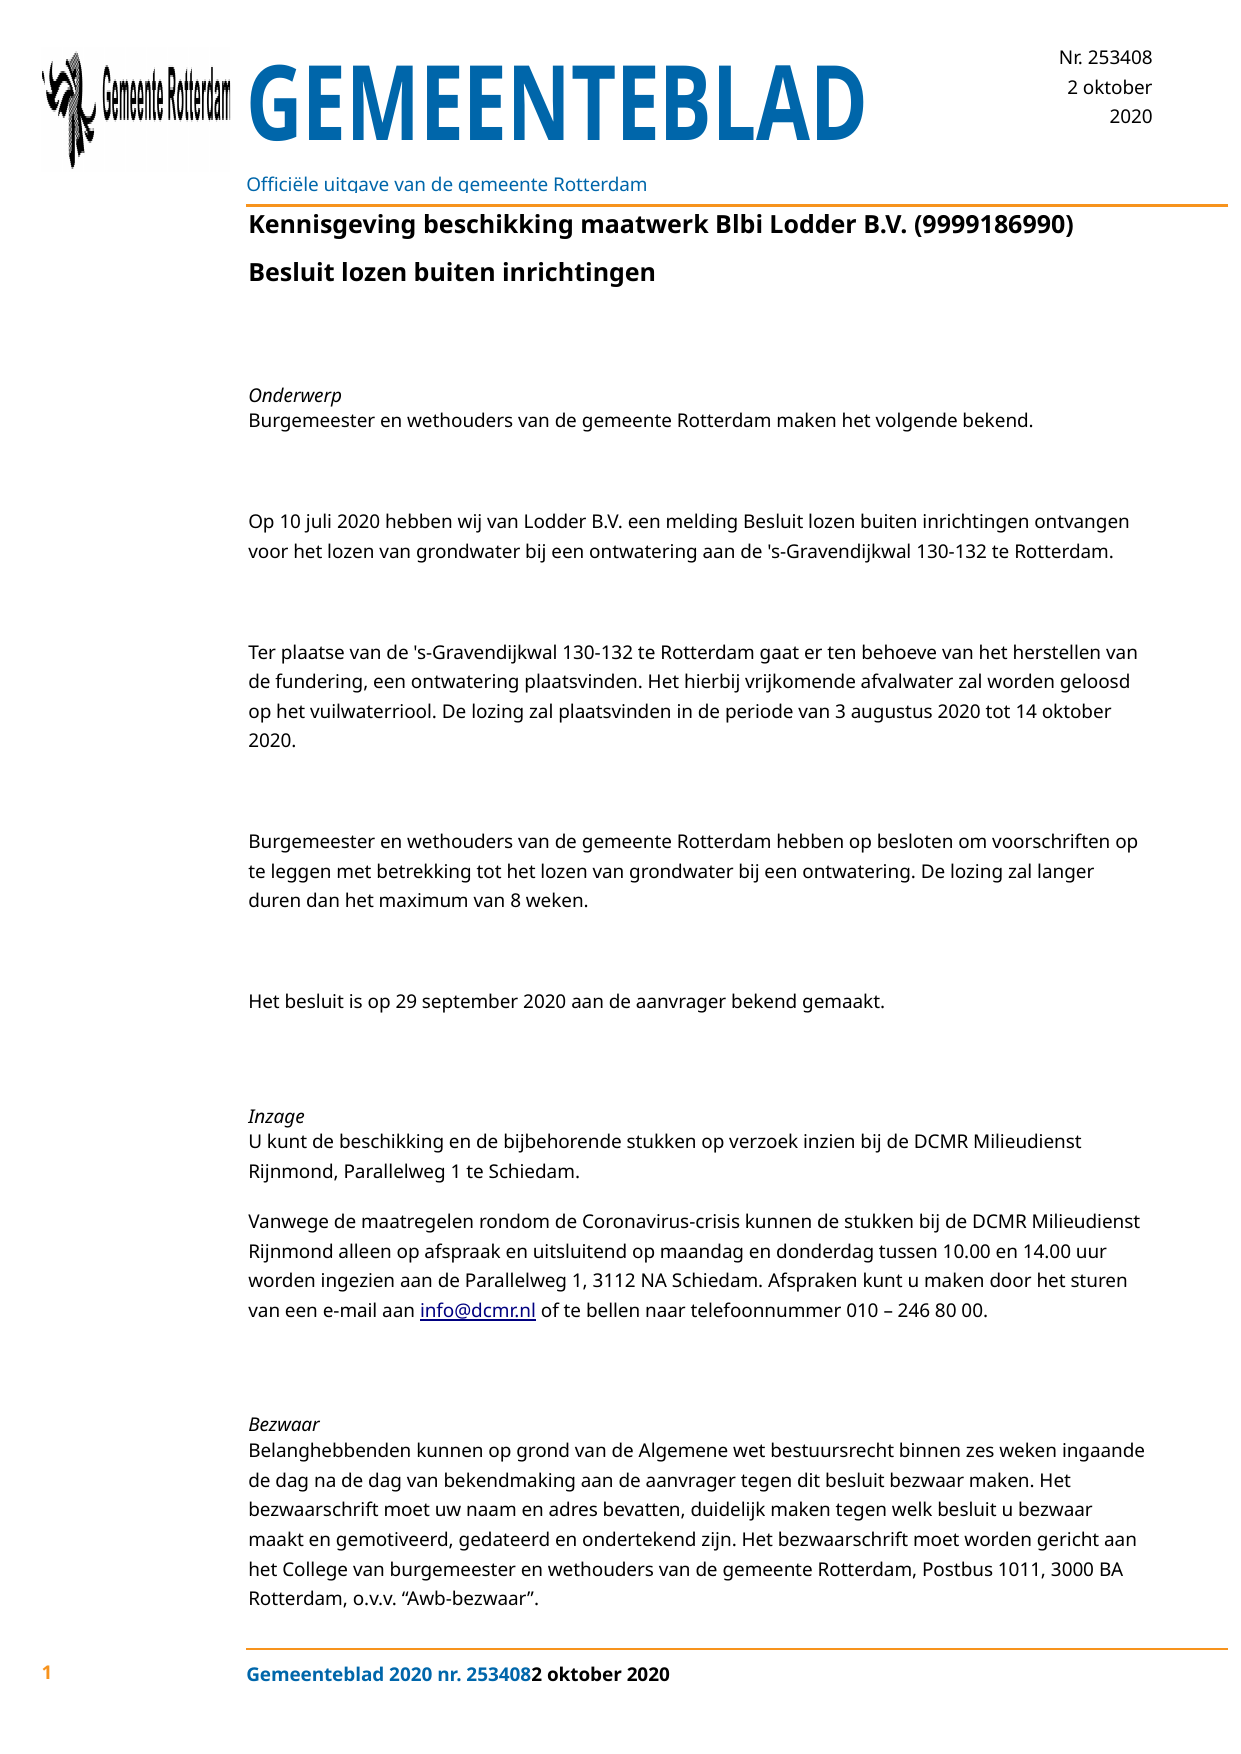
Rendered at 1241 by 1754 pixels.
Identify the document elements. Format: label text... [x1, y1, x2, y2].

text Onderwerp [248, 382, 1152, 408]
text Burgemeester en wethouders van de gemeente Rotterdam maken het volgende bekend. [248, 408, 1152, 433]
text Vanwege de maatregelen rondom de Coronavirus-crisis kunnen de stukken bij de DCMR Milieudienst Rijnmond alleen op afspraak en uitsluitend op maandag en donderdag tussen 10.00 en 14.00 uur worden ingezien aan de Parallelweg 1, 3112 NA Schiedam. Afspraken kunt u maken door het sturen van een e-mail aan info@dcmr.nl of te bellen naar telefoonnummer 010 – 246 80 00. [248, 1208, 1152, 1323]
text Belanghebbenden kunnen op grond van de Algemene wet bestuursrecht binnen zes weken ingaande de dag na de dag van bekendmaking aan de aanvrager tegen dit besluit bezwaar maken. Het bezwaarschrift moet uw naam en adres bevatten, duidelijk maken tegen welk besluit u bezwaar maakt en gemotiveerd, gedateerd en ondertekend zijn. Het bezwaarschrift moet worden gericht aan het College van burgemeester en wethouders van de gemeente Rotterdam, Postbus 1011, 3000 BA Rotterdam, o.v.v. “Awb-bezwaar”. [248, 1437, 1152, 1611]
text Ter plaatse van de 's-Gravendijkwal 130-132 te Rotterdam gaat er ten behoeve van het herstellen van de fundering, een ontwatering plaatsvinden. Het hierbij vrijkomende afvalwater zal worden geloosd op het vuilwaterriool. De lozing zal plaatsvinden in de periode van 3 augustus 2020 tot 14 oktober 2020. [248, 639, 1152, 753]
text U kunt de beschikking en de bijbehorende stukken op verzoek inzien bij de DCMR Milieudienst Rijnmond, Parallelweg 1 te Schiedam. [248, 1128, 1152, 1184]
text Op 10 juli 2020 hebben wij van Lodder B.V. een melding Besluit lozen buiten inrichtingen ontvangen voor het lozen van grondwater bij een ontwatering aan de 's-Gravendijkwal 130-132 te Rotterdam. [248, 508, 1152, 564]
text Inzage [248, 1103, 1152, 1128]
picture [41, 47, 231, 172]
text Bezwaar [248, 1412, 1152, 1437]
text Burgemeester en wethouders van de gemeente Rotterdam hebben op besloten om voorschriften op te leggen met betrekking tot het lozen van grondwater bij een ontwatering. De lozing zal langer duren dan het maximum van 8 weken. [248, 828, 1152, 913]
text Het besluit is op 29 september 2020 aan de aanvrager bekend gemaakt. [248, 988, 1152, 1014]
text Kennisgeving beschikking maatwerk Blbi Lodder B.V. (9999186990) Besluit lozen buiten inrichtingen [248, 207, 1152, 288]
